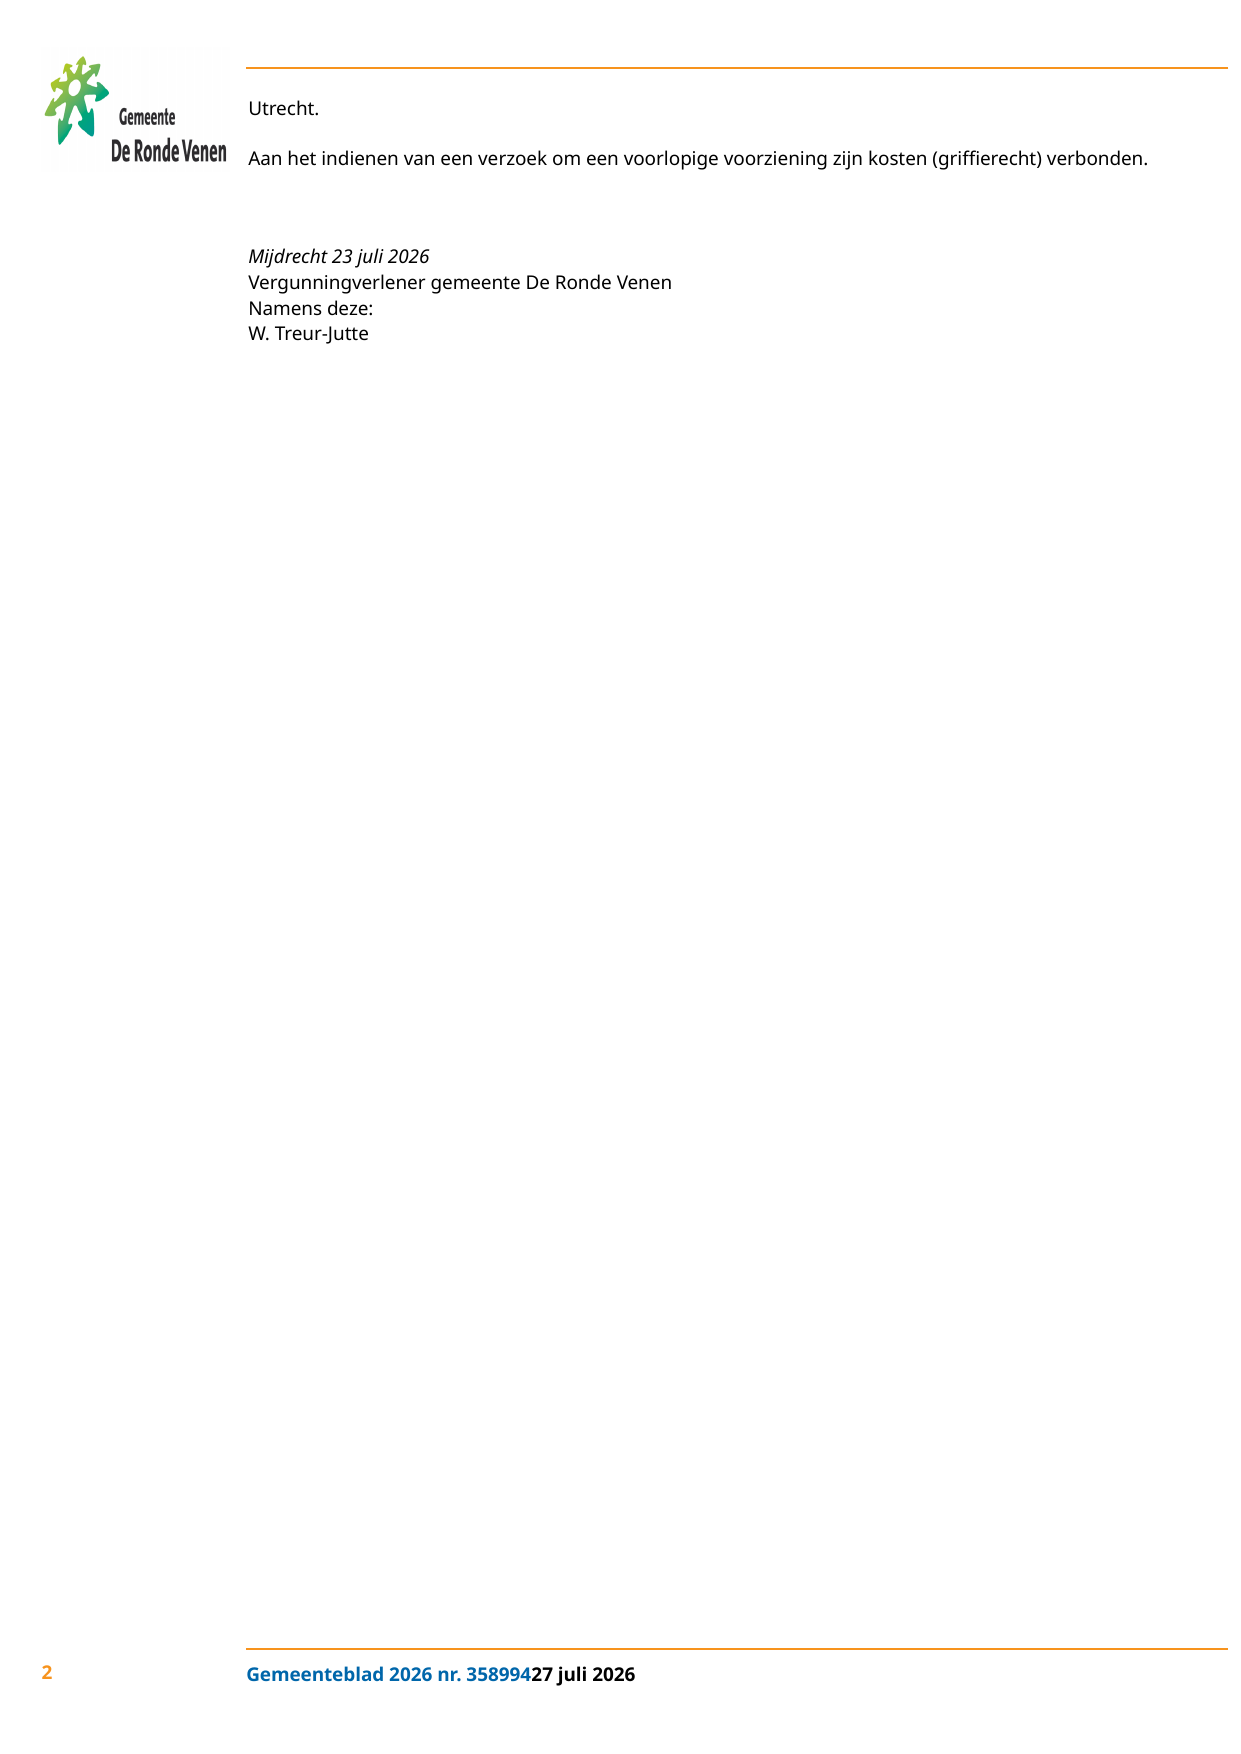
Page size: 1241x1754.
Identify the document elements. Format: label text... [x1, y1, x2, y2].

text Namens deze: [248, 295, 1152, 321]
picture [41, 47, 231, 172]
text Vergunningverlener gemeente De Ronde Venen [248, 269, 1152, 295]
text W. Treur-Jutte [248, 321, 1152, 346]
text Utrecht. [248, 95, 1152, 121]
text Aan het indienen van een verzoek om een voorlopige voorziening zijn kosten (griffierecht) verbonden. [248, 145, 1152, 171]
text Mijdrecht 23 juli 2026 [248, 243, 1152, 269]
